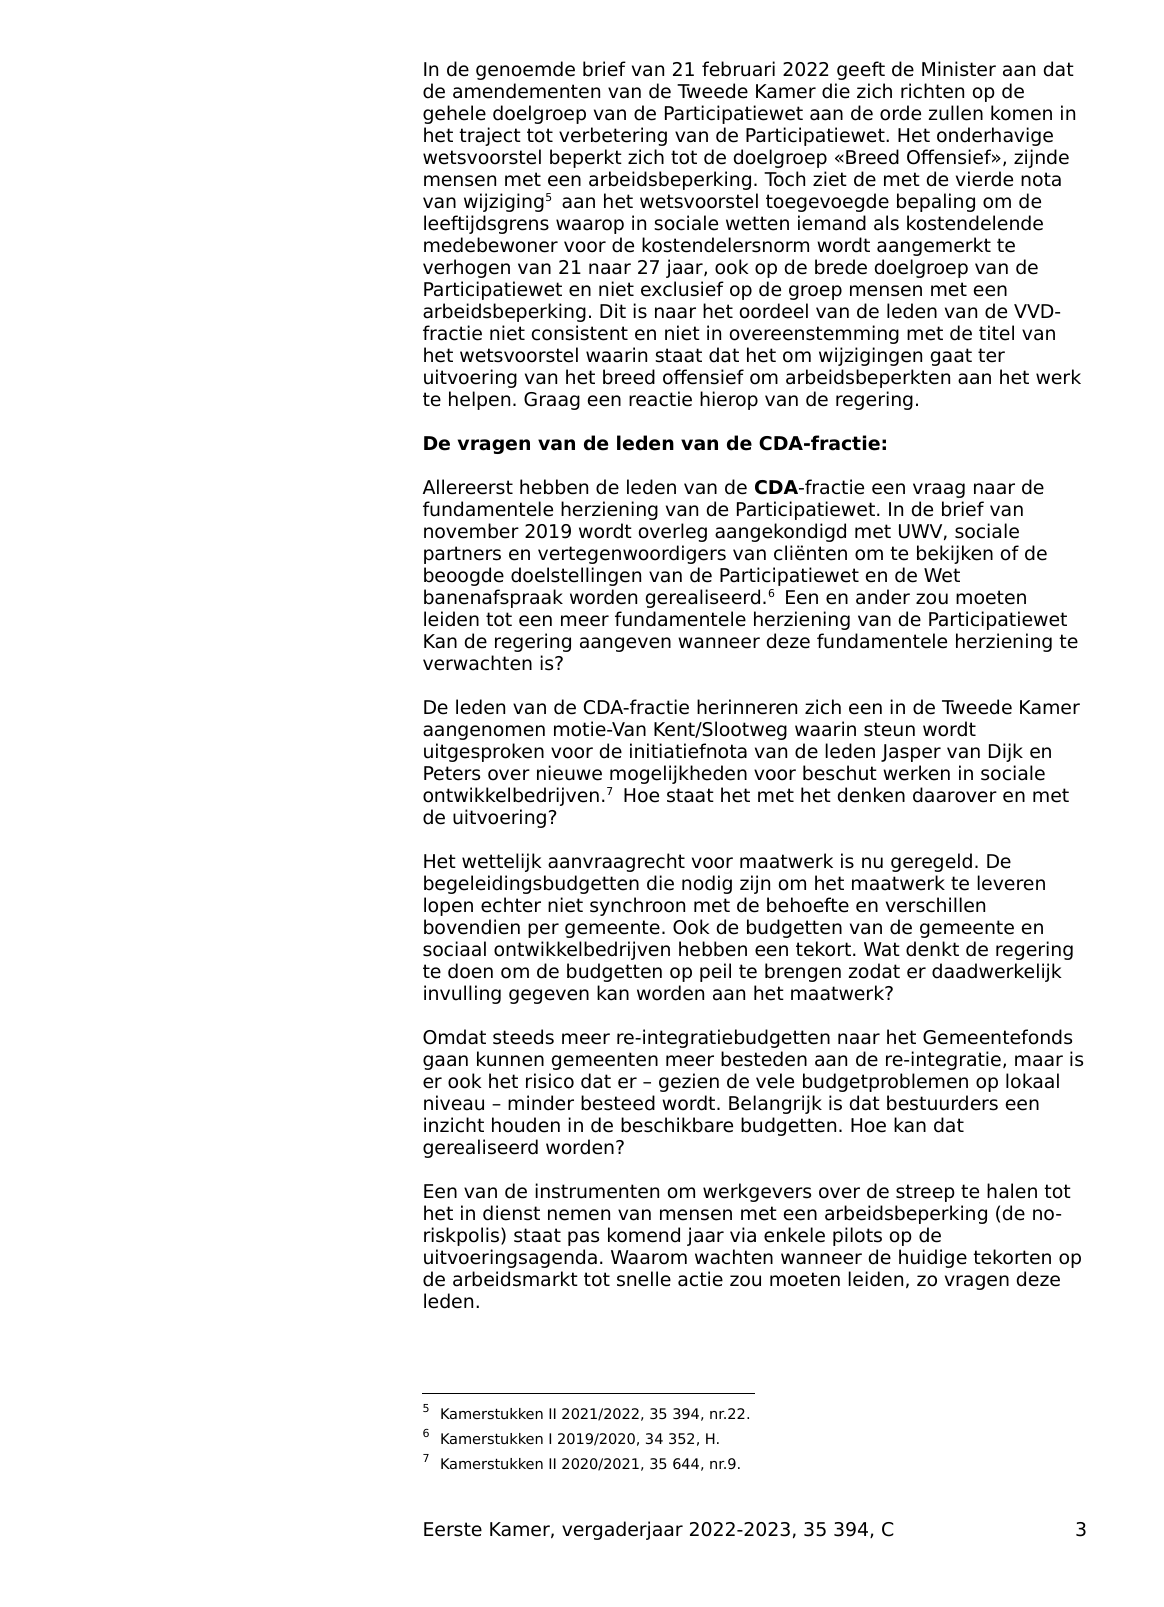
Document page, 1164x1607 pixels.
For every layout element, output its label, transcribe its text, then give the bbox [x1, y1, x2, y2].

text Omdat steeds meer re-integratiebudgetten naar het Gemeentefonds gaan kunnen gemeenten meer besteden aan de re-integratie, maar is er ook het risico dat er – gezien de vele budgetproblemen op lokaal niveau – minder besteed wordt. Belangrijk is dat bestuurders een inzicht houden in de beschikbare budgetten. Hoe kan dat gerealiseerd worden? [422, 1027, 1087, 1159]
text Een van de instrumenten om werkgevers over de streep te halen tot het in dienst nemen van mensen met een arbeidsbeperking (de no-riskpolis) staat pas komend jaar via enkele pilots op de uitvoeringsagenda. Waarom wachten wanneer de huidige tekorten op de arbeidsmarkt tot snelle actie zou moeten leiden, zo vragen deze leden. [422, 1181, 1087, 1313]
text In de genoemde brief van 21 februari 2022 geeft de Minister aan dat de amendementen van de Tweede Kamer die zich richten op de gehele doelgroep van de Participatiewet aan de orde zullen komen in het traject tot verbetering van de Participatiewet. Het onderhavige wetsvoorstel beperkt zich tot de doelgroep «Breed Offensief», zijnde mensen met een arbeidsbeperking. Toch ziet de met de vierde nota van wijziging aan het wetsvoorstel toegevoegde bepaling om de leeftijdsgrens waarop in sociale wetten iemand als kostendelende medebewoner voor de kostendelersnorm wordt aangemerkt te verhogen van 21 naar 27 jaar, ook op de brede doelgroep van de Participatiewet en niet exclusief op de groep mensen met een arbeidsbeperking. Dit is naar het oordeel van de leden van de VVD-fractie niet consistent en niet in overeenstemming met de titel van het wetsvoorstel waarin staat dat het om wijzigingen gaat ter uitvoering van het breed offensief om arbeidsbeperkten aan het werk te helpen. Graag een reactie hierop van de regering. [422, 59, 1087, 411]
text Allereerst hebben de leden van de CDA-fractie een vraag naar de fundamentele herziening van de Participatiewet. In de brief van november 2019 wordt overleg aangekondigd met UWV, sociale partners en vertegenwoordigers van cliënten om te bekijken of de beoogde doelstellingen van de Participatiewet en de Wet banenafspraak worden gerealiseerd. Een en ander zou moeten leiden tot een meer fundamentele herziening van de Participatiewet Kan de regering aangeven wanneer deze fundamentele herziening te verwachten is? [422, 477, 1087, 675]
text Kamerstukken I 2019/2020, 34 352, H. [422, 1427, 1087, 1449]
text Kamerstukken II 2021/2022, 35 394, nr.22. [422, 1402, 1087, 1424]
subtitle De vragen van de leden van de CDA-fractie: [422, 433, 1087, 455]
text De leden van de CDA-fractie herinneren zich een in de Tweede Kamer aangenomen motie-Van Kent/Slootweg waarin steun wordt uitgesproken voor de initiatiefnota van de leden Jasper van Dijk en Peters over nieuwe mogelijkheden voor beschut werken in sociale ontwikkelbedrijven. Hoe staat het met het denken daarover en met de uitvoering? [422, 697, 1087, 829]
text Het wettelijk aanvraagrecht voor maatwerk is nu geregeld. De begeleidingsbudgetten die nodig zijn om het maatwerk te leveren lopen echter niet synchroon met de behoefte en verschillen bovendien per gemeente. Ook de budgetten van de gemeente en sociaal ontwikkelbedrijven hebben een tekort. Wat denkt de regering te doen om de budgetten op peil te brengen zodat er daadwerkelijk invulling gegeven kan worden aan het maatwerk? [422, 851, 1087, 1005]
text Kamerstukken II 2020/2021, 35 644, nr.9. [422, 1452, 1087, 1474]
